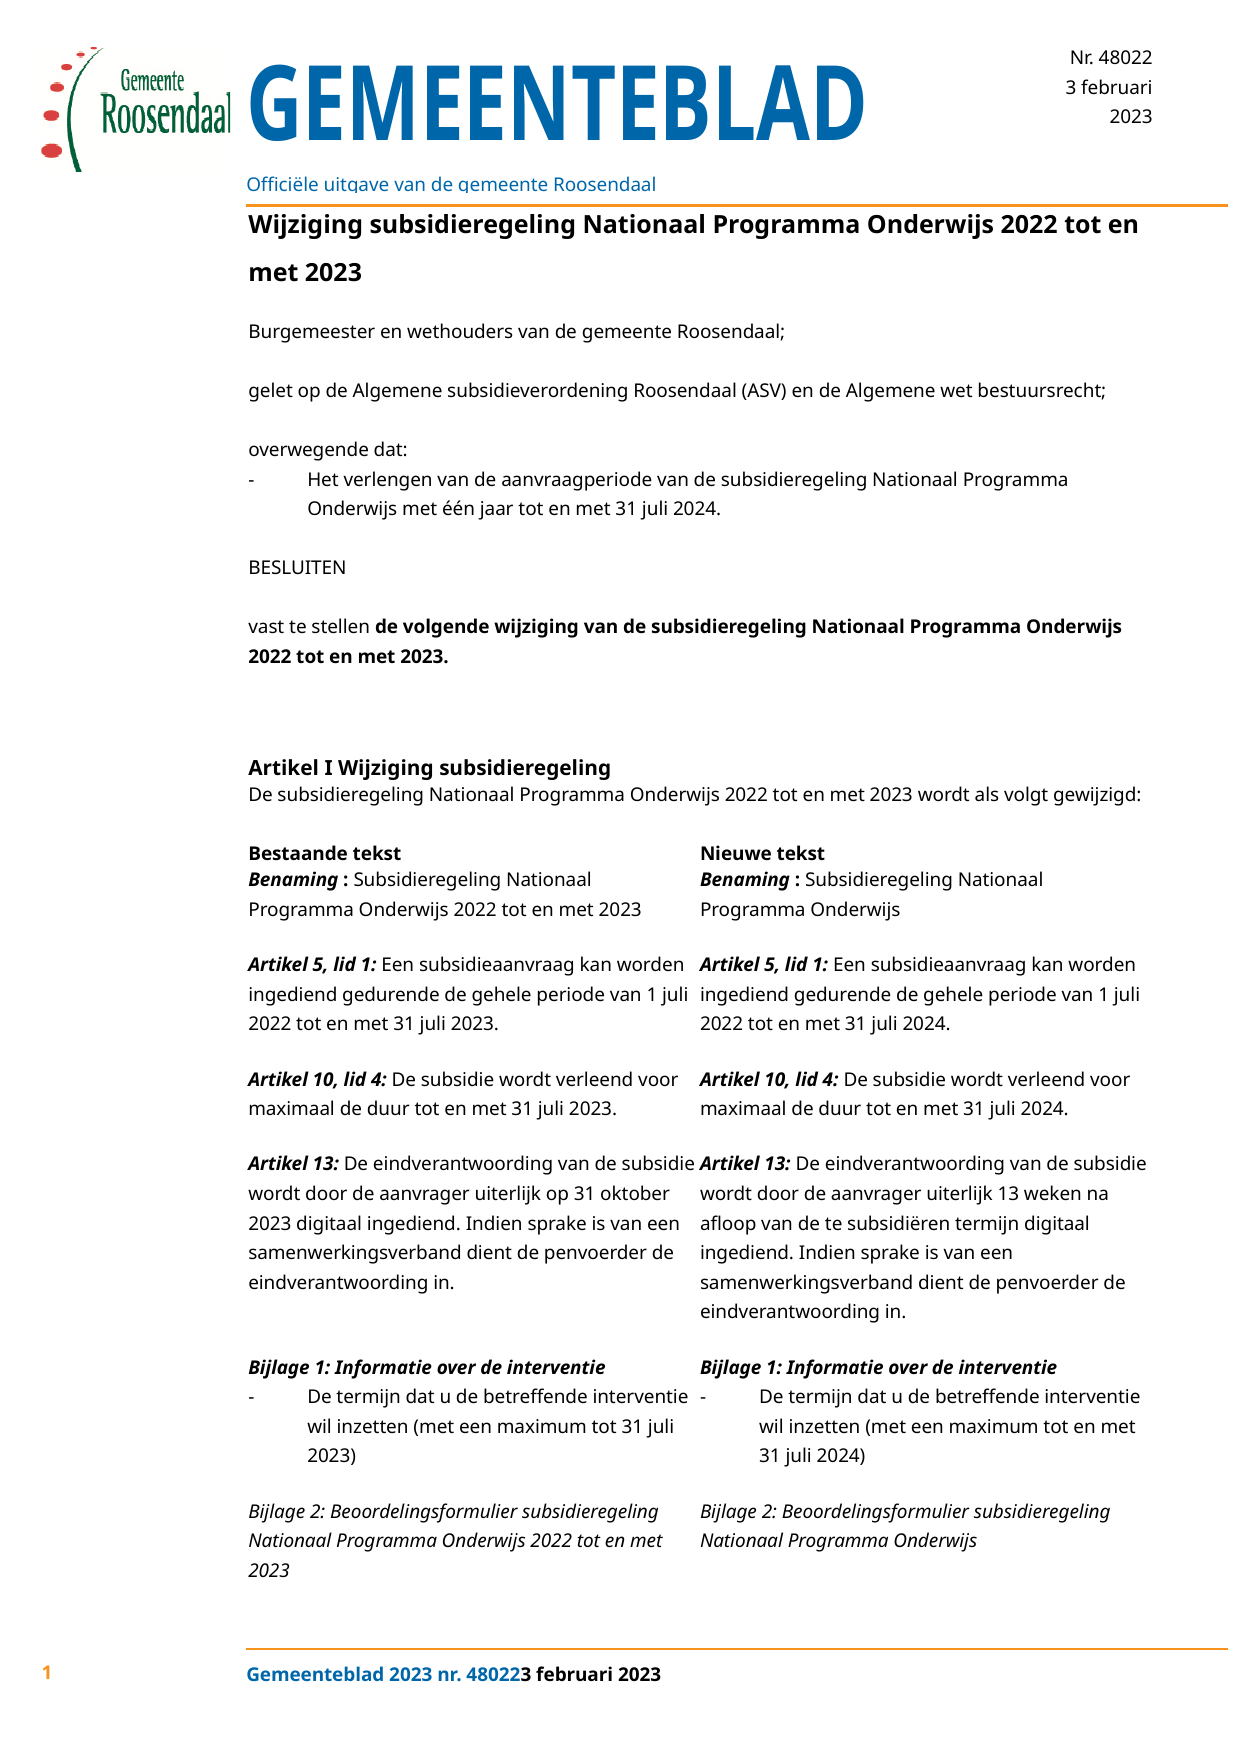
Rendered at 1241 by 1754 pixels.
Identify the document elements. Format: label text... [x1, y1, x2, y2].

list Het verlengen van de aanvraagperiode van de subsidieregeling Nationaal Programma Onderwijs met één jaar tot en met 31 juli 2024. [248, 466, 1152, 521]
text vast te stellen de volgende wijziging van de subsidieregeling Nationaal Programma Onderwijs 2022 tot en met 2023. [248, 614, 1152, 669]
table_cell Bijlage 2: Beoordelingsformulier subsidieregeling Nationaal Programma Onderwijs 2022 tot en met 2023 [248, 1498, 700, 1583]
table_cell Artikel 10, lid 4: De subsidie wordt verleend voor maximaal de duur tot en met 31 juli 2023. [248, 1066, 700, 1151]
text De subsidieregeling Nationaal Programma Onderwijs 2022 tot en met 2023 wordt als volgt gewijzigd: [248, 781, 1152, 807]
table_cell Bijlage 1: Informatie over de interventie De termijn dat u de betreffende interventie wil inzetten (met een maximum tot en met 31 juli 2024) [700, 1354, 1152, 1498]
text BESLUITEN [248, 554, 1152, 580]
table_cell Artikel 13: De eindverantwoording van de subsidie wordt door de aanvrager uiterlijk op 31 oktober 2023 digitaal ingediend. Indien sprake is van een samenwerkingsverband dient de penvoerder de eindverantwoording in. [248, 1151, 700, 1354]
text overwegende dat: [248, 436, 1152, 462]
table_cell Bijlage 1: Informatie over de interventie De termijn dat u de betreffende interventie wil inzetten (met een maximum tot 31 juli 2023) [248, 1354, 700, 1498]
table_cell Artikel 10, lid 4: De subsidie wordt verleend voor maximaal de duur tot en met 31 juli 2024. [700, 1066, 1152, 1151]
text Burgemeester en wethouders van de gemeente Roosendaal; [248, 318, 1152, 344]
table_cell Benaming : Subsidieregeling Nationaal Programma Onderwijs [700, 866, 1152, 951]
table_header Bestaande tekst [248, 841, 700, 866]
table_header Nieuwe tekst [700, 841, 1152, 866]
table_cell Artikel 5, lid 1: Een subsidieaanvraag kan worden ingediend gedurende de gehele periode van 1 juli 2022 tot en met 31 juli 2023. [248, 951, 700, 1066]
text Wijziging subsidieregeling Nationaal Programma Onderwijs 2022 tot en met 2023 [248, 207, 1152, 288]
picture [41, 47, 231, 172]
text Artikel I Wijziging subsidieregeling [248, 753, 1152, 781]
table_cell Bijlage 2: Beoordelingsformulier subsidieregeling Nationaal Programma Onderwijs [700, 1498, 1152, 1583]
table_cell Artikel 5, lid 1: Een subsidieaanvraag kan worden ingediend gedurende de gehele periode van 1 juli 2022 tot en met 31 juli 2024. [700, 951, 1152, 1066]
table_cell Artikel 13: De eindverantwoording van de subsidie wordt door de aanvrager uiterlijk 13 weken na afloop van de te subsidiëren termijn digitaal ingediend. Indien sprake is van een samenwerkingsverband dient de penvoerder de eindverantwoording in. [700, 1151, 1152, 1354]
table_cell Benaming : Subsidieregeling Nationaal Programma Onderwijs 2022 tot en met 2023 [248, 866, 700, 951]
text gelet op de Algemene subsidieverordening Roosendaal (ASV) en de Algemene wet bestuursrecht; [248, 377, 1152, 403]
